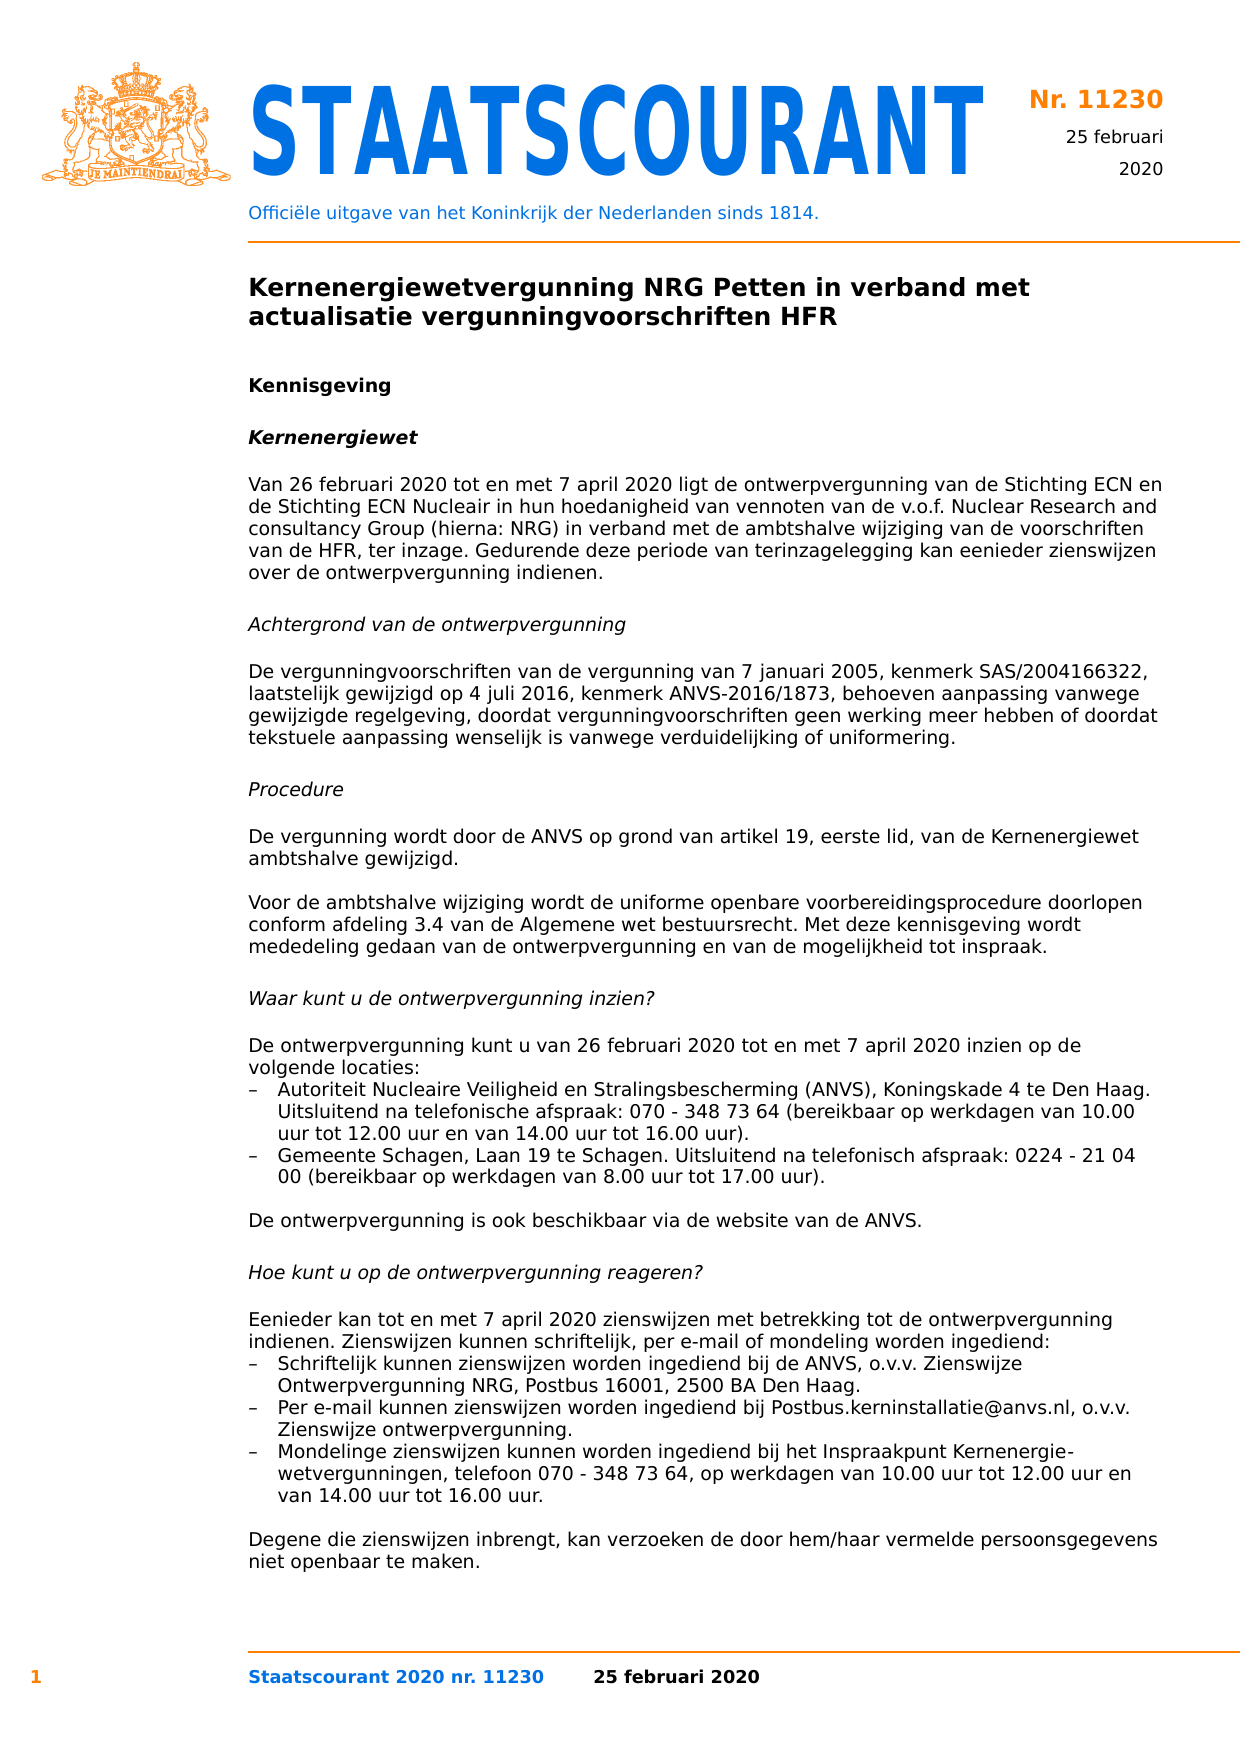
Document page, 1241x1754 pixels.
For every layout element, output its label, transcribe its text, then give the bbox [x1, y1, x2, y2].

table_cell 25 februari [998, 121, 1240, 153]
subtitle Hoe kunt u op de ontwerpvergunning reageren? [248, 1262, 1163, 1284]
text – Mondelinge zienswijzen kunnen worden ingediend bij het Inspraakpunt Kernenergie­wetvergunningen, telefoon 070 - 348 73 64, op werkdagen van 10.00 uur tot 12.00 uur en van 14.00 uur tot 16.00 uur. [248, 1441, 1163, 1507]
text De ontwerpvergunning kunt u van 26 februari 2020 tot en met 7 april 2020 inzien op de volgende locaties: [248, 1034, 1163, 1078]
subtitle Kennisgeving [248, 375, 1163, 397]
table_header Nr. 11230 [998, 62, 1240, 121]
table_cell 2020 [998, 153, 1240, 203]
subtitle Achtergrond van de ontwerpvergunning [248, 614, 1163, 636]
subtitle Kernenergiewet [248, 427, 1163, 449]
text Van 26 februari 2020 tot en met 7 april 2020 ligt de ontwerpvergunning van de Stichting ECN en de Stichting ECN Nucleair in hun hoedanigheid van vennoten van de v.o.f. Nuclear Research and consultancy Group (hierna: NRG) in verband met de ambtshalve wijziging van de voorschriften van de HFR, ter inzage. Gedurende deze periode van terinzagelegging kan eenieder zienswijzen over de ontwerpvergunning indienen. [248, 474, 1163, 584]
table_cell Officiële uitgave van het Koninkrijk der Nederlanden sinds 1814. [248, 203, 1240, 241]
text De vergunning wordt door de ANVS op grond van artikel 19, eerste lid, van de Kernenergiewet ambtshalve gewijzigd. [248, 826, 1163, 870]
subtitle Kernenergiewetvergunning NRG Petten in verband met actualisatie vergunningvoorschriften HFR [248, 273, 1163, 331]
text – Gemeente Schagen, Laan 19 te Schagen. Uitsluitend na telefonisch afspraak: 0224 - 21 04 00 (bereikbaar op werkdagen van 8.00 uur tot 17.00 uur). [248, 1144, 1163, 1188]
text De vergunningvoorschriften van de vergunning van 7 januari 2005, kenmerk SAS/2004166322, laatstelijk gewijzigd op 4 juli 2016, kenmerk ANVS-2016/1873, behoeven aanpassing vanwege gewijzigde regelgeving, doordat vergunningvoorschriften geen werking meer hebben of doordat tekstuele aanpassing wenselijk is vanwege verduidelijking of uniformering. [248, 661, 1163, 749]
text Voor de ambtshalve wijziging wordt de uniforme openbare voorbereidingsprocedure doorlopen conform afdeling 3.4 van de Algemene wet bestuursrecht. Met deze kennisgeving wordt mededeling gedaan van de ontwerpvergunning en van de mogelijkheid tot inspraak. [248, 892, 1163, 958]
table_header STAATSCOURANT [248, 62, 998, 203]
subtitle Procedure [248, 779, 1163, 801]
table_header [25, 62, 248, 241]
text – Autoriteit Nucleaire Veiligheid en Stralingsbescherming (ANVS), Koningskade 4 te Den Haag. Uitsluitend na telefonische afspraak: 070 - 348 73 64 (bereikbaar op werkdagen van 10.00 uur tot 12.00 uur en van 14.00 uur tot 16.00 uur). [248, 1078, 1163, 1144]
picture [41, 62, 231, 186]
subtitle Waar kunt u de ontwerpvergunning inzien? [248, 988, 1163, 1009]
text Eenieder kan tot en met 7 april 2020 zienswijzen met betrekking tot de ontwerpvergunning indienen. Zienswijzen kunnen schriftelijk, per e-mail of mondeling worden ingediend: [248, 1309, 1163, 1353]
text – Per e-mail kunnen zienswijzen worden ingediend bij Postbus.kerninstallatie@anvs.nl, o.v.v. Zienswijze ontwerpvergunning. [248, 1397, 1163, 1441]
text De ontwerpvergunning is ook beschikbaar via de website van de ANVS. [248, 1210, 1163, 1232]
text Degene die zienswijzen inbrengt, kan verzoeken de door hem/haar vermelde persoonsgegevens niet openbaar te maken. [248, 1529, 1163, 1573]
text – Schriftelijk kunnen zienswijzen worden ingediend bij de ANVS, o.v.v. Zienswijze Ontwerpvergunning NRG, Postbus 16001, 2500 BA Den Haag. [248, 1353, 1163, 1397]
